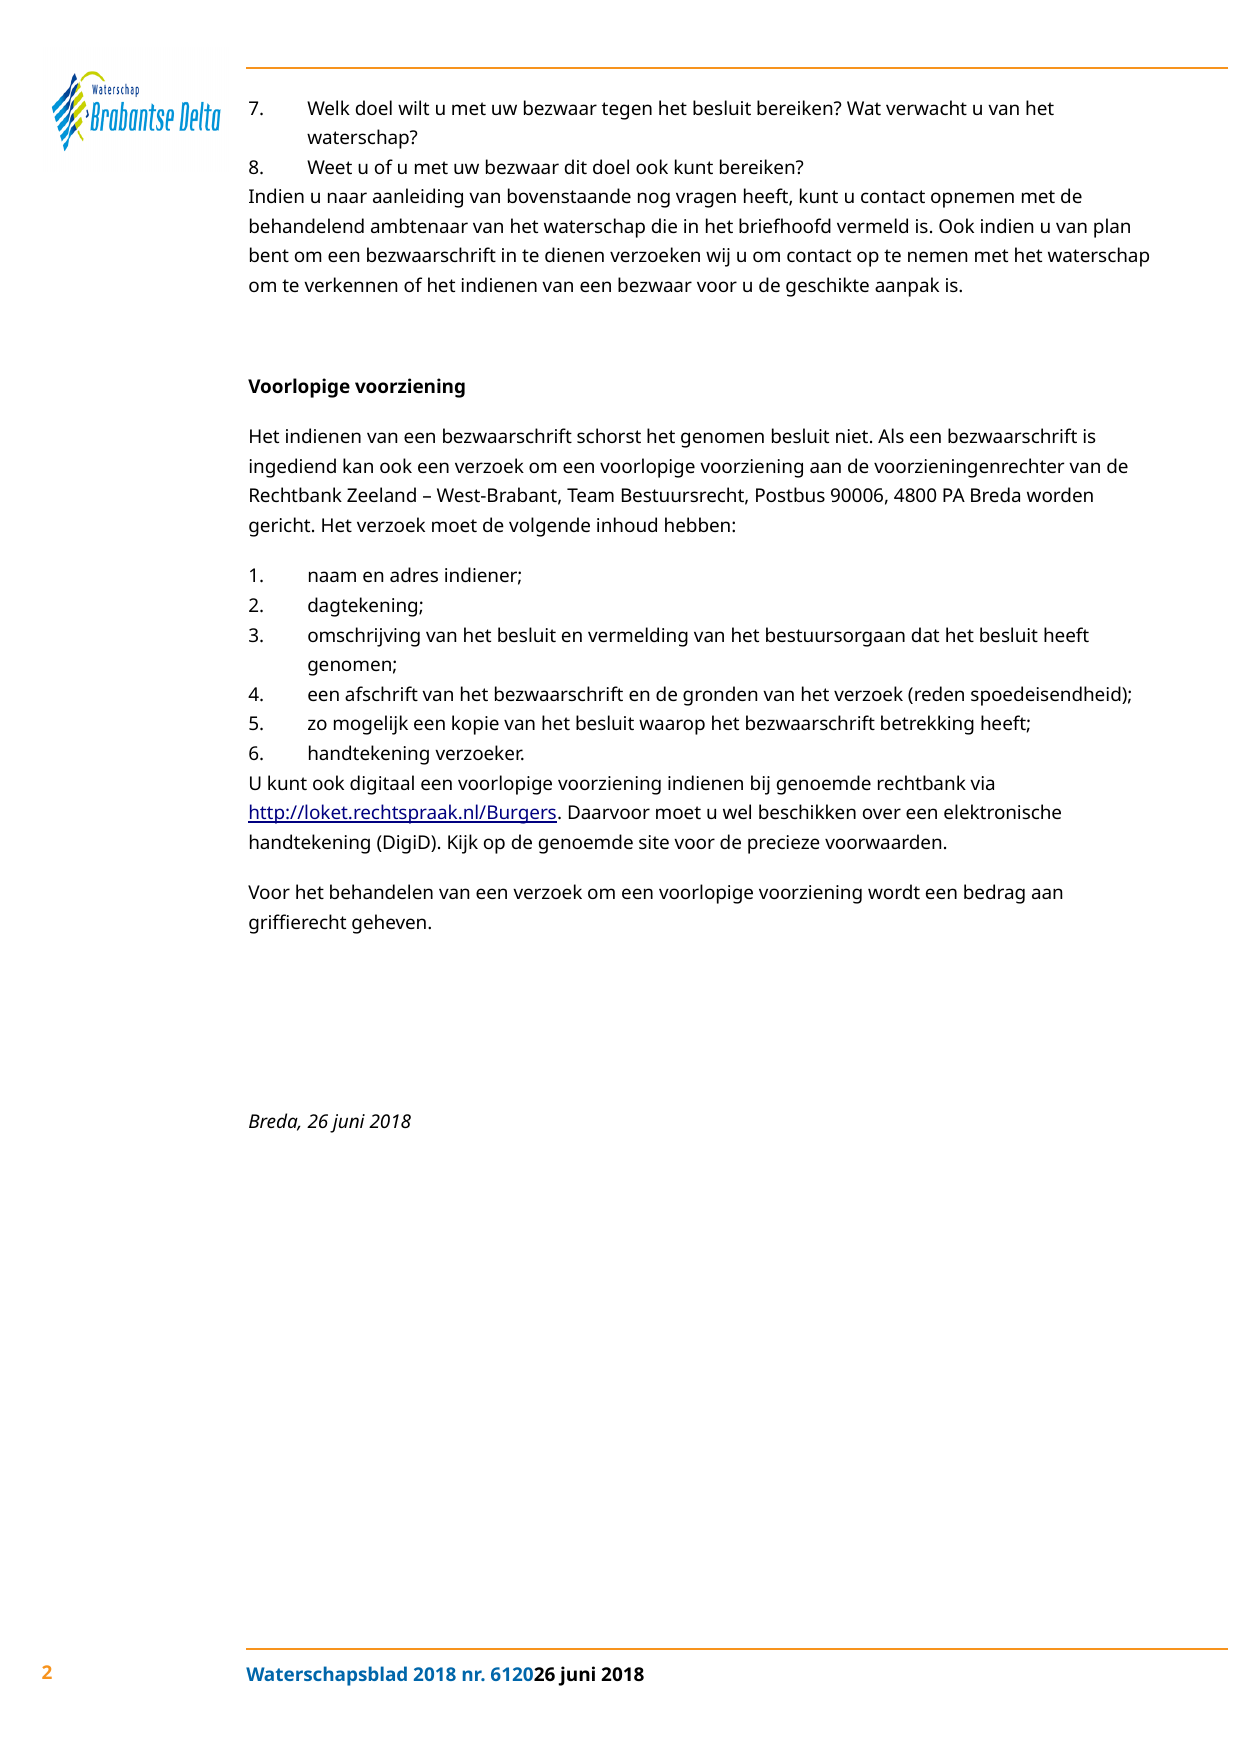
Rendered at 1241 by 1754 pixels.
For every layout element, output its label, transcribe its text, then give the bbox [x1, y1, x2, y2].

list handtekening verzoeker. [248, 740, 1152, 766]
list naam en adres indiener; [248, 563, 1152, 588]
list een afschrift van het bezwaarschrift en de gronden van het verzoek (reden spoedeisendheid); [248, 681, 1152, 707]
text Voorlopige voorziening [248, 373, 1152, 399]
list omschrijving van het besluit en vermelding van het bestuursorgaan dat het besluit heeft genomen; [248, 622, 1152, 677]
text Breda, 26 juni 2018 [248, 1108, 1152, 1134]
list dagtekening; [248, 592, 1152, 618]
list Welk doel wilt u met uw bezwaar tegen het besluit bereiken? Wat verwacht u van het waterschap? [248, 95, 1152, 150]
text Het indienen van een bezwaarschrift schorst het genomen besluit niet. Als een bezwaarschrift is ingediend kan ook een verzoek om een voorlopige voorziening aan de voorzieningenrechter van de Rechtbank Zeeland – West-Brabant, Team Bestuursrecht, Postbus 90006, 4800 PA Breda worden gericht. Het verzoek moet de volgende inhoud hebben: [248, 423, 1152, 538]
text U kunt ook digitaal een voorlopige voorziening indienen bij genoemde rechtbank via http://loket.rechtspraak.nl/Burgers. Daarvoor moet u wel beschikken over een elektronische handtekening (DigiD). Kijk op de genoemde site voor de precieze voorwaarden. [248, 770, 1152, 855]
text Voor het behandelen van een verzoek om een voorlopige voorziening wordt een bedrag aan griffierecht geheven. [248, 879, 1152, 935]
list Weet u of u met uw bezwaar dit doel ook kunt bereiken? [248, 154, 1152, 180]
text Indien u naar aanleiding van bovenstaande nog vragen heeft, kunt u contact opnemen met de behandelend ambtenaar van het waterschap die in het briefhoofd vermeld is. Ook indien u van plan bent om een bezwaarschrift in te dienen verzoeken wij u om contact op te nemen met het waterschap om te verkennen of het indienen van een bezwaar voor u de geschikte aanpak is. [248, 183, 1152, 298]
list zo mogelijk een kopie van het besluit waarop het bezwaarschrift betrekking heeft; [248, 711, 1152, 736]
picture [41, 47, 231, 172]
